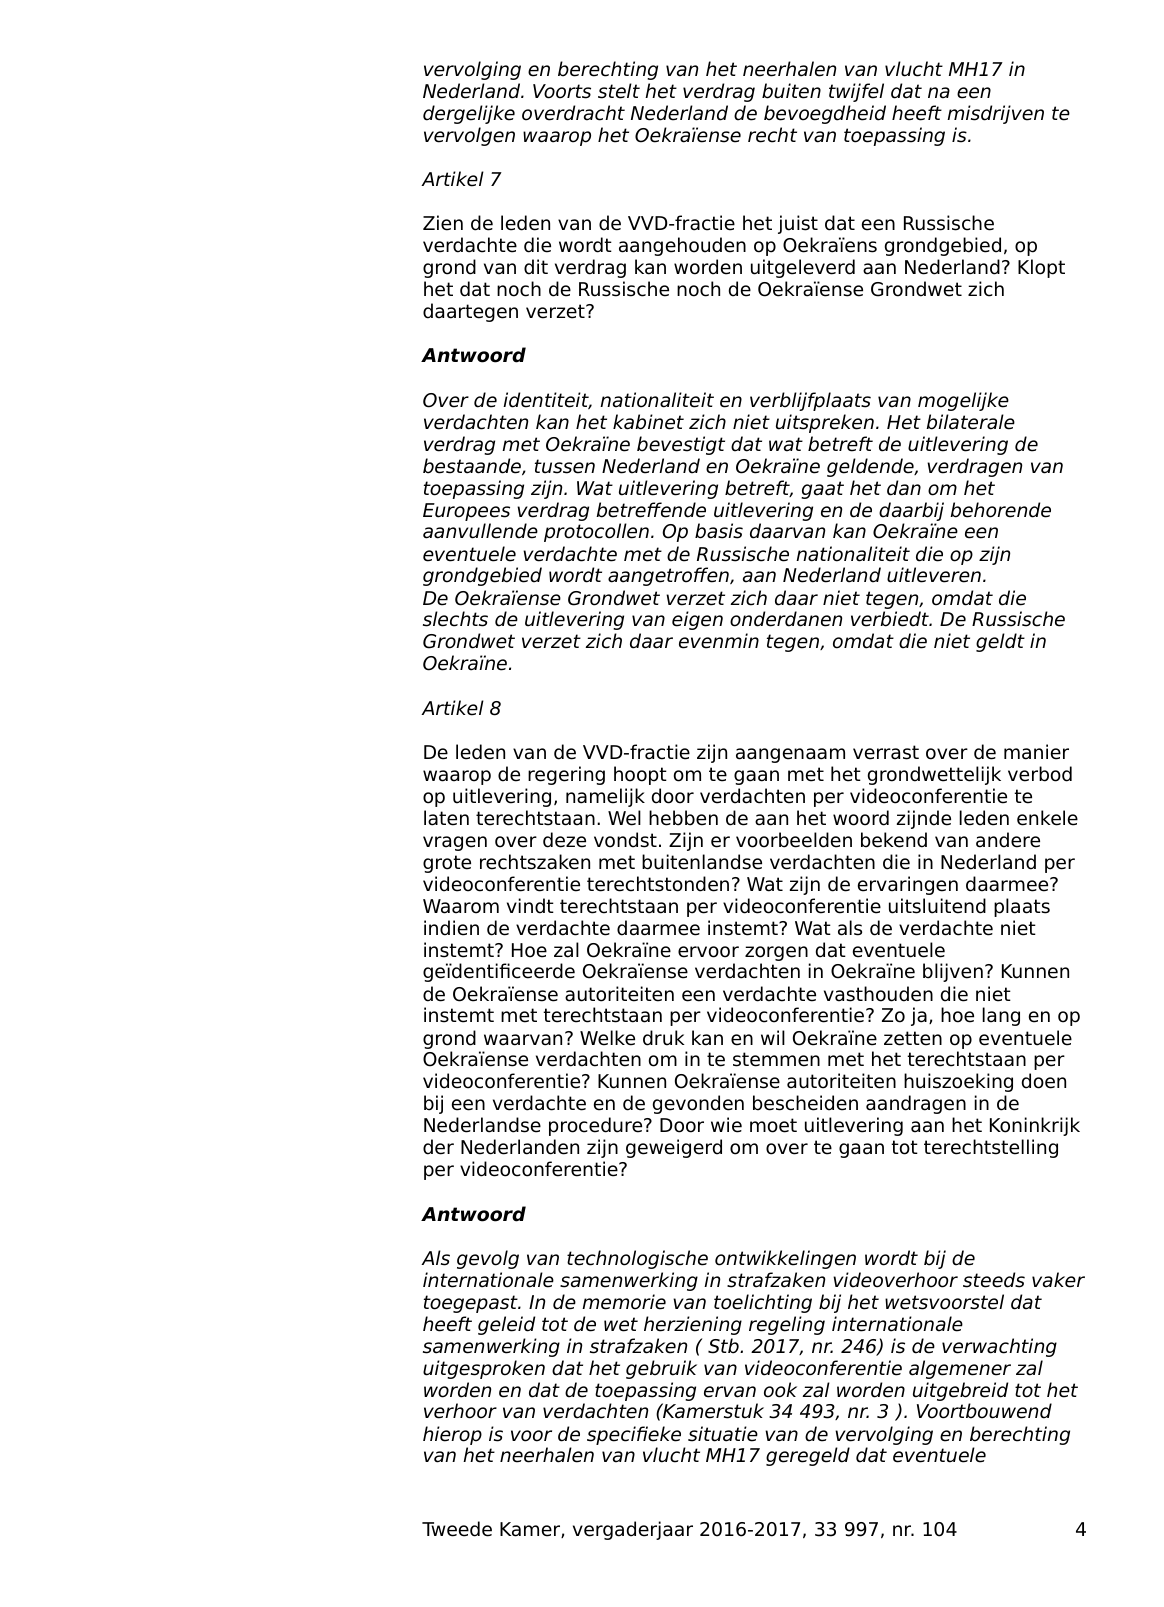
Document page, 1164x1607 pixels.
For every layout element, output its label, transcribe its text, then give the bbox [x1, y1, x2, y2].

subtitle Artikel 8 [422, 697, 1087, 719]
text De leden van de VVD-fractie zijn aangenaam verrast over de manier waarop de regering hoopt om te gaan met het grondwettelijk verbod op uitlevering, namelijk door verdachten per videoconferentie te laten terechtstaan. Wel hebben de aan het woord zijnde leden enkele vragen over deze vondst. Zijn er voorbeelden bekend van andere grote rechtszaken met buitenlandse verdachten die in Nederland per videoconferentie terechtstonden? Wat zijn de ervaringen daarmee? Waarom vindt terechtstaan per videoconferentie uitsluitend plaats indien de verdachte daarmee instemt? Wat als de verdachte niet instemt? Hoe zal Oekraïne ervoor zorgen dat eventuele geïdentificeerde Oekraïense verdachten in Oekraïne blijven? Kunnen de Oekraïense autoriteiten een verdachte vasthouden die niet instemt met terechtstaan per videoconferentie? Zo ja, hoe lang en op grond waarvan? Welke druk kan en wil Oekraïne zetten op eventuele Oekraïense verdachten om in te stemmen met het terechtstaan per videoconferentie? Kunnen Oekraïense autoriteiten huiszoeking doen bij een verdachte en de gevonden bescheiden aandragen in de Nederlandse procedure? Door wie moet uitlevering aan het Koninkrijk der Nederlanden zijn geweigerd om over te gaan tot terechtstelling per videoconferentie? [422, 742, 1087, 1181]
text Als gevolg van technologische ontwikkelingen wordt bij de internationale samenwerking in strafzaken videoverhoor steeds vaker toegepast. In de memorie van toelichting bij het wetsvoorstel dat heeft geleid tot de wet herziening regeling internationale samenwerking in strafzaken ( Stb. 2017, nr. 246) is de verwachting uitgesproken dat het gebruik van videoconferentie algemener zal worden en dat de toepassing ervan ook zal worden uitgebreid tot het verhoor van verdachten (Kamerstuk 34 493, nr. 3 ). Voortbouwend hierop is voor de specifieke situatie van de vervolging en berechting van het neerhalen van vlucht MH17 geregeld dat eventuele [422, 1248, 1087, 1467]
subtitle Antwoord [422, 345, 1087, 367]
text vervolging en berechting van het neerhalen van vlucht MH17 in Nederland. Voorts stelt het verdrag buiten twijfel dat na een dergelijke overdracht Nederland de bevoegdheid heeft misdrijven te vervolgen waarop het Oekraïense recht van toepassing is. [422, 59, 1087, 147]
subtitle Antwoord [422, 1203, 1087, 1225]
subtitle Artikel 7 [422, 169, 1087, 191]
text Zien de leden van de VVD-fractie het juist dat een Russische verdachte die wordt aangehouden op Oekraïens grondgebied, op grond van dit verdrag kan worden uitgeleverd aan Nederland? Klopt het dat noch de Russische noch de Oekraïense Grondwet zich daartegen verzet? [422, 213, 1087, 323]
text De Oekraïense Grondwet verzet zich daar niet tegen, omdat die slechts de uitlevering van eigen onderdanen verbiedt. De Russische Grondwet verzet zich daar evenmin tegen, omdat die niet geldt in Oekraïne. [422, 587, 1087, 675]
text Over de identiteit, nationaliteit en verblijfplaats van mogelijke verdachten kan het kabinet zich niet uitspreken. Het bilaterale verdrag met Oekraïne bevestigt dat wat betreft de uitlevering de bestaande, tussen Nederland en Oekraïne geldende, verdragen van toepassing zijn. Wat uitlevering betreft, gaat het dan om het Europees verdrag betreffende uitlevering en de daarbij behorende aanvullende protocollen. Op basis daarvan kan Oekraïne een eventuele verdachte met de Russische nationaliteit die op zijn grondgebied wordt aangetroffen, aan Nederland uitleveren. [422, 389, 1087, 587]
